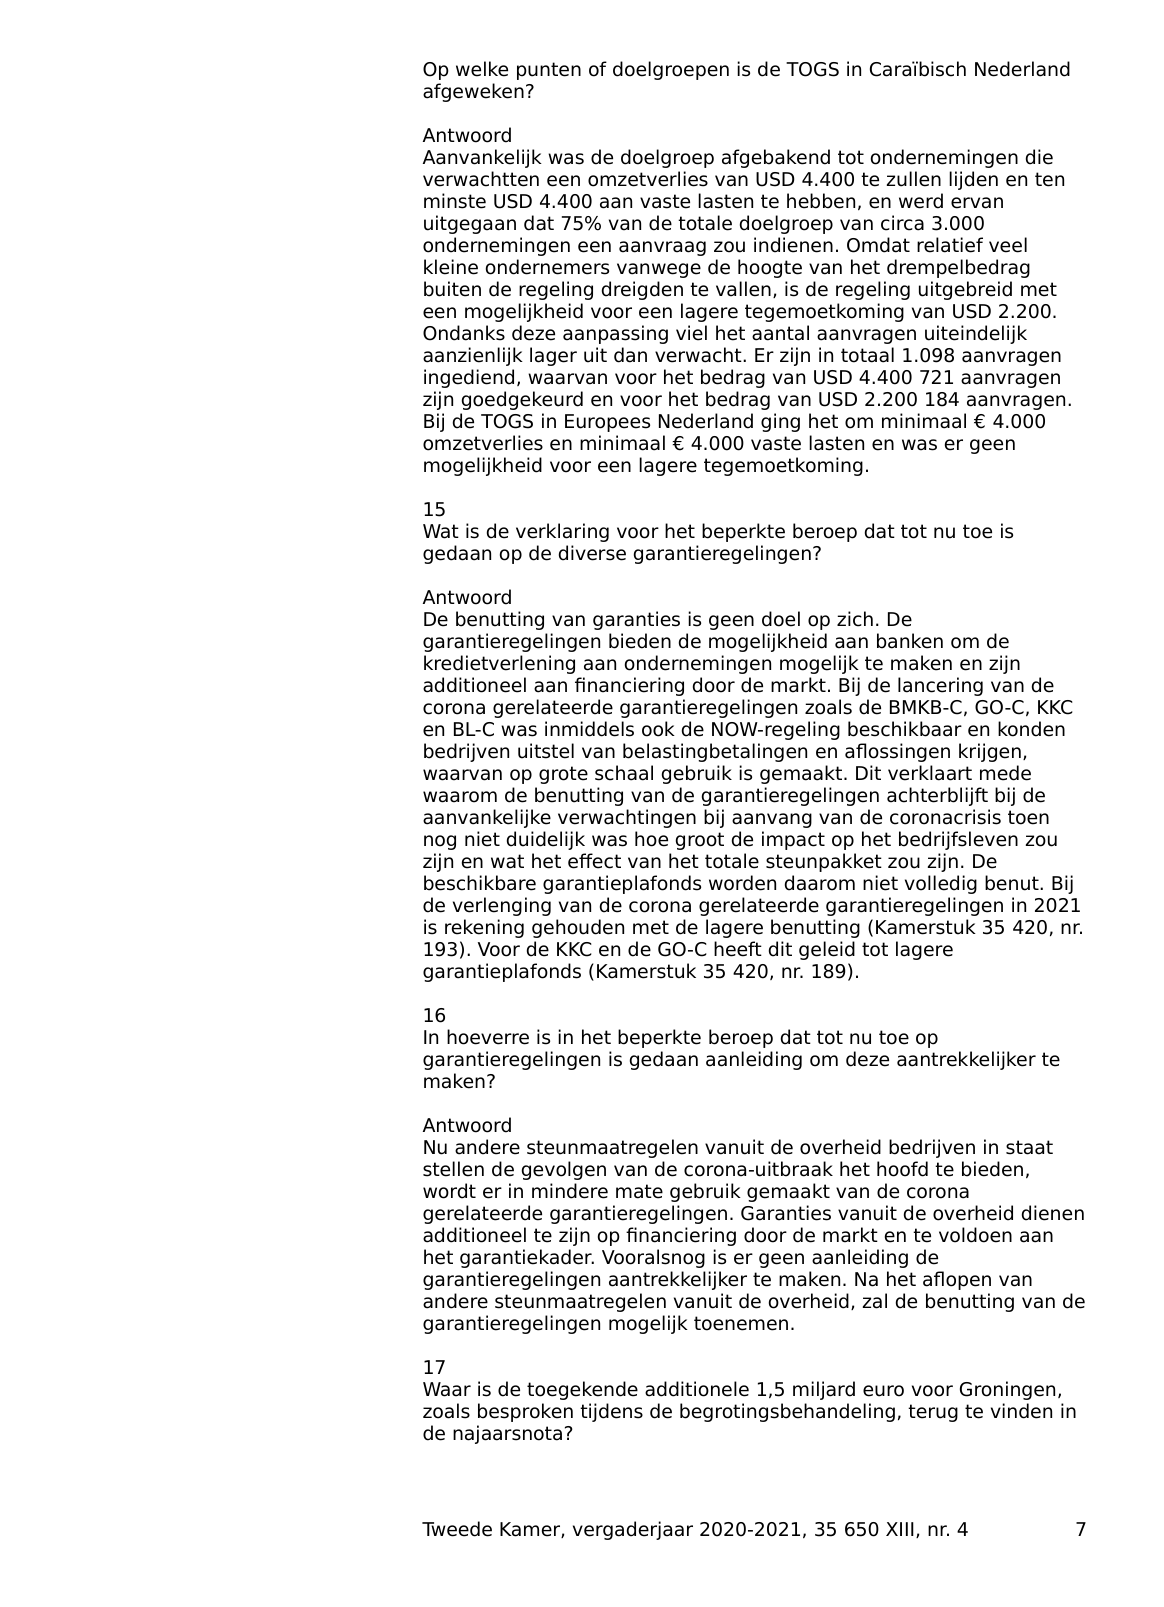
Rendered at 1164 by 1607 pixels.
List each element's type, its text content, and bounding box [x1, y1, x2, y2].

text Wat is de verklaring voor het beperkte beroep dat tot nu toe is gedaan op de diverse garantieregelingen? [422, 521, 1087, 565]
text Antwoord [422, 1115, 1087, 1137]
text Antwoord [422, 125, 1087, 147]
text De benutting van garanties is geen doel op zich. De garantieregelingen bieden de mogelijkheid aan banken om de kredietverlening aan ondernemingen mogelijk te maken en zijn additioneel aan financiering door de markt. Bij de lancering van de corona gerelateerde garantieregelingen zoals de BMKB-C, GO-C, KKC en BL-C was inmiddels ook de NOW-regeling beschikbaar en konden bedrijven uitstel van belastingbetalingen en aflossingen krijgen, waarvan op grote schaal gebruik is gemaakt. Dit verklaart mede waarom de benutting van de garantieregelingen achterblijft bij de aanvankelijke verwachtingen bij aanvang van de coronacrisis toen nog niet duidelijk was hoe groot de impact op het bedrijfsleven zou zijn en wat het effect van het totale steunpakket zou zijn. De beschikbare garantieplafonds worden daarom niet volledig benut. Bij de verlenging van de corona gerelateerde garantieregelingen in 2021 is rekening gehouden met de lagere benutting (Kamerstuk 35 420, nr. 193). Voor de KKC en de GO-C heeft dit geleid tot lagere garantieplafonds (Kamerstuk 35 420, nr. 189). [422, 609, 1087, 983]
text Waar is de toegekende additionele 1,5 miljard euro voor Groningen, zoals besproken tijdens de begrotingsbehandeling, terug te vinden in de najaarsnota? [422, 1379, 1087, 1445]
text Nu andere steunmaatregelen vanuit de overheid bedrijven in staat stellen de gevolgen van de corona-uitbraak het hoofd te bieden, wordt er in mindere mate gebruik gemaakt van de corona gerelateerde garantieregelingen. Garanties vanuit de overheid dienen additioneel te zijn op financiering door de markt en te voldoen aan het garantiekader. Vooralsnog is er geen aanleiding de garantieregelingen aantrekkelijker te maken. Na het aflopen van andere steunmaatregelen vanuit de overheid, zal de benutting van de garantieregelingen mogelijk toenemen. [422, 1137, 1087, 1335]
text 15 [422, 499, 1087, 521]
text 16 [422, 1005, 1087, 1027]
text Antwoord [422, 587, 1087, 609]
text 17 [422, 1357, 1087, 1379]
text In hoeverre is in het beperkte beroep dat tot nu toe op garantieregelingen is gedaan aanleiding om deze aantrekkelijker te maken? [422, 1027, 1087, 1093]
text Op welke punten of doelgroepen is de TOGS in Caraïbisch Nederland afgeweken? [422, 59, 1087, 103]
text Aanvankelijk was de doelgroep afgebakend tot ondernemingen die verwachtten een omzetverlies van USD 4.400 te zullen lijden en ten minste USD 4.400 aan vaste lasten te hebben, en werd ervan uitgegaan dat 75% van de totale doelgroep van circa 3.000 ondernemingen een aanvraag zou indienen. Omdat relatief veel kleine ondernemers vanwege de hoogte van het drempelbedrag buiten de regeling dreigden te vallen, is de regeling uitgebreid met een mogelijkheid voor een lagere tegemoetkoming van USD 2.200. Ondanks deze aanpassing viel het aantal aanvragen uiteindelijk aanzienlijk lager uit dan verwacht. Er zijn in totaal 1.098 aanvragen ingediend, waarvan voor het bedrag van USD 4.400 721 aanvragen zijn goedgekeurd en voor het bedrag van USD 2.200 184 aanvragen. Bij de TOGS in Europees Nederland ging het om minimaal € 4.000 omzetverlies en minimaal € 4.000 vaste lasten en was er geen mogelijkheid voor een lagere tegemoetkoming. [422, 147, 1087, 477]
